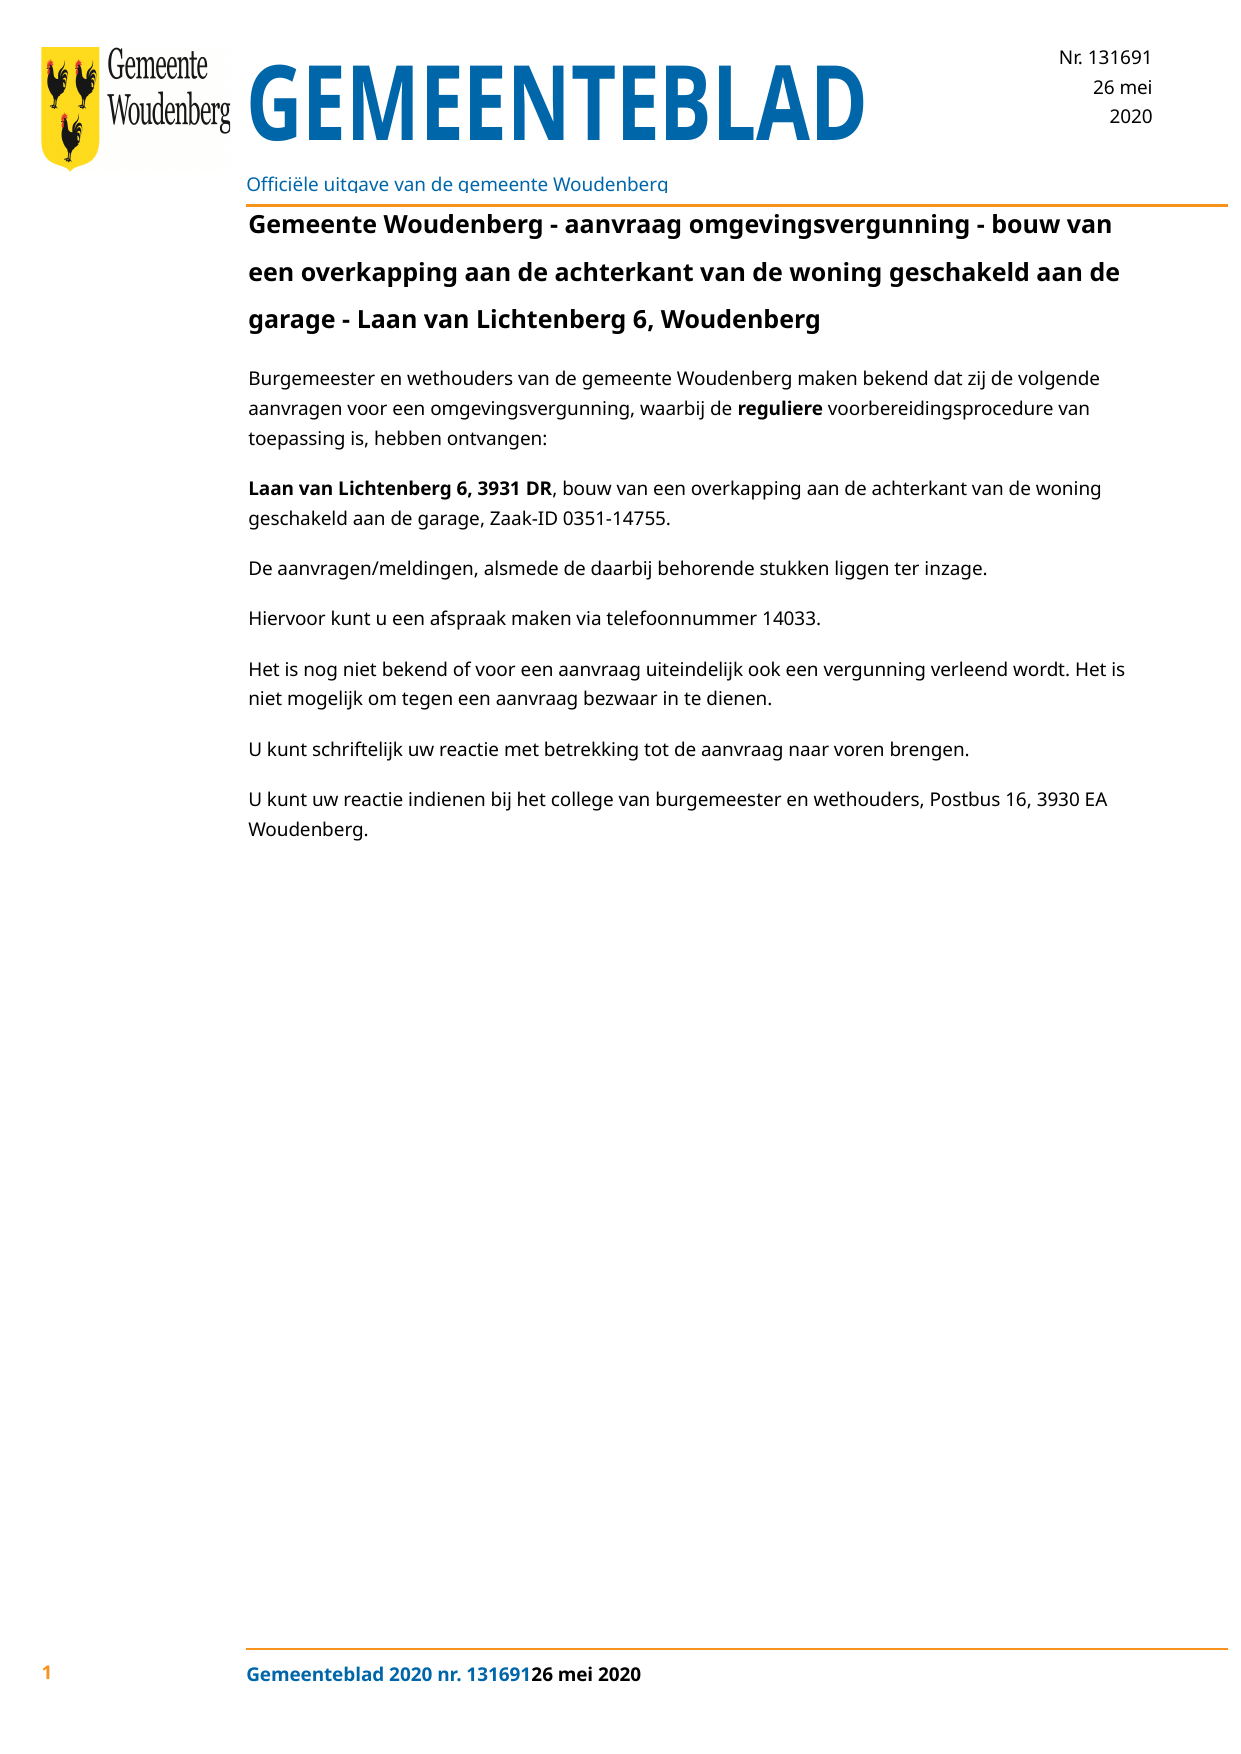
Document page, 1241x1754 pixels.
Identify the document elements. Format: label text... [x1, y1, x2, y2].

text Burgemeester en wethouders van de gemeente Woudenberg maken bekend dat zij de volgende aanvragen voor een omgevingsvergunning, waarbij de reguliere voorbereidingsprocedure van toepassing is, hebben ontvangen: [248, 366, 1152, 450]
text Het is nog niet bekend of voor een aanvraag uiteindelijk ook een vergunning verleend wordt. Het is niet mogelijk om tegen een aanvraag bezwaar in te dienen. [248, 656, 1152, 711]
text Hiervoor kunt u een afspraak maken via telefoonnummer 14033. [248, 606, 1152, 631]
text U kunt schriftelijk uw reactie met betrekking tot de aanvraag naar voren brengen. [248, 736, 1152, 762]
text U kunt uw reactie indienen bij het college van burgemeester en wethouders, Postbus 16, 3930 EA Woudenberg. [248, 786, 1152, 842]
text De aanvragen/meldingen, alsmede de daarbij behorende stukken liggen ter inzage. [248, 555, 1152, 581]
text Laan van Lichtenberg 6, 3931 DR, bouw van een overkapping aan de achterkant van de woning geschakeld aan de garage, Zaak-ID 0351-14755. [248, 475, 1152, 530]
text Gemeente Woudenberg - aanvraag omgevingsvergunning - bouw van een overkapping aan de achterkant van de woning geschakeld aan de garage - Laan van Lichtenberg 6, Woudenberg [248, 207, 1152, 336]
picture [41, 47, 231, 172]
